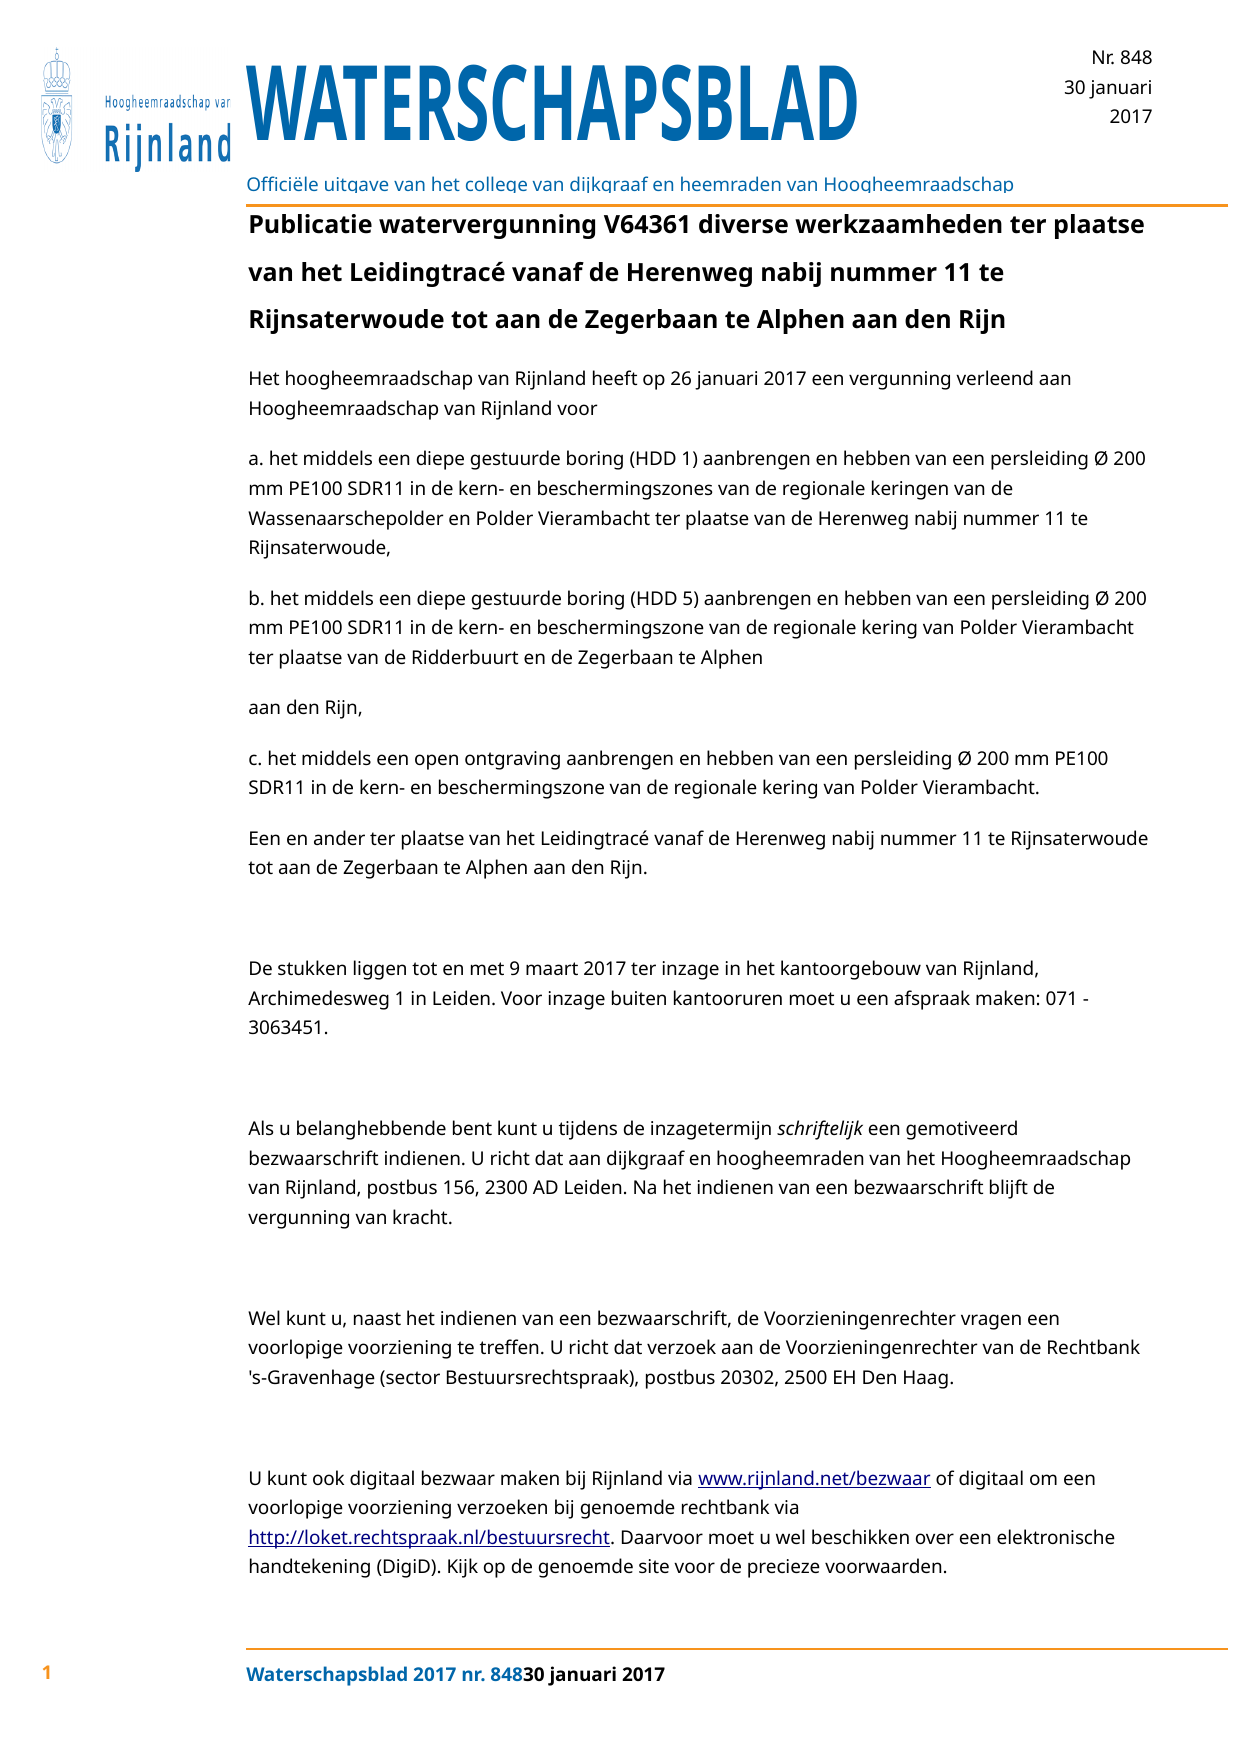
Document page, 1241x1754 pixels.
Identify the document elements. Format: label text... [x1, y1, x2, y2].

text Wel kunt u, naast het indienen van een bezwaarschrift, de Voorzieningenrechter vragen een voorlopige voorziening te treffen. U richt dat verzoek aan de Voorzieningenrechter van de Rechtbank 's-Gravenhage (sector Bestuursrechtspraak), postbus 20302, 2500 EH Den Haag. [248, 1305, 1152, 1389]
picture [41, 47, 231, 172]
text b. het middels een diepe gestuurde boring (HDD 5) aanbrengen en hebben van een persleiding Ø 200 mm PE100 SDR11 in de kern- en beschermingszone van de regionale kering van Polder Vierambacht ter plaatse van de Ridderbuurt en de Zegerbaan te Alphen [248, 585, 1152, 669]
text Een en ander ter plaatse van het Leidingtracé vanaf de Herenweg nabij nummer 11 te Rijnsaterwoude tot aan de Zegerbaan te Alphen aan den Rijn. [248, 825, 1152, 880]
text U kunt ook digitaal bezwaar maken bij Rijnland via www.rijnland.net/bezwaar of digitaal om een voorlopige voorziening verzoeken bij genoemde rechtbank via http://loket.rechtspraak.nl/bestuursrecht. Daarvoor moet u wel beschikken over een elektronische handtekening (DigiD). Kijk op de genoemde site voor de precieze voorwaarden. [248, 1465, 1152, 1579]
text a. het middels een diepe gestuurde boring (HDD 1) aanbrengen en hebben van een persleiding Ø 200 mm PE100 SDR11 in de kern- en beschermingszones van de regionale keringen van de Wassenaarschepolder en Polder Vierambacht ter plaatse van de Herenweg nabij nummer 11 te Rijnsaterwoude, [248, 446, 1152, 560]
text Als u belanghebbende bent kunt u tijdens de inzagetermijn schriftelijk een gemotiveerd bezwaarschrift indienen. U richt dat aan dijkgraaf en hoogheemraden van het Hoogheemraadschap van Rijnland, postbus 156, 2300 AD Leiden. Na het indienen van een bezwaarschrift blijft de vergunning van kracht. [248, 1115, 1152, 1229]
text Publicatie watervergunning V64361 diverse werkzaamheden ter plaatse van het Leidingtracé vanaf de Herenweg nabij nummer 11 te Rijnsaterwoude tot aan de Zegerbaan te Alphen aan den Rijn [248, 207, 1152, 336]
text Het hoogheemraadschap van Rijnland heeft op 26 januari 2017 een vergunning verleend aan Hoogheemraadschap van Rijnland voor [248, 366, 1152, 421]
text c. het middels een open ontgraving aanbrengen en hebben van een persleiding Ø 200 mm PE100 SDR11 in de kern- en beschermingszone van de regionale kering van Polder Vierambacht. [248, 745, 1152, 800]
text aan den Rijn, [248, 694, 1152, 720]
text De stukken liggen tot en met 9 maart 2017 ter inzage in het kantoorgebouw van Rijnland, Archimedesweg 1 in Leiden. Voor inzage buiten kantooruren moet u een afspraak maken: 071 - 3063451. [248, 955, 1152, 1040]
